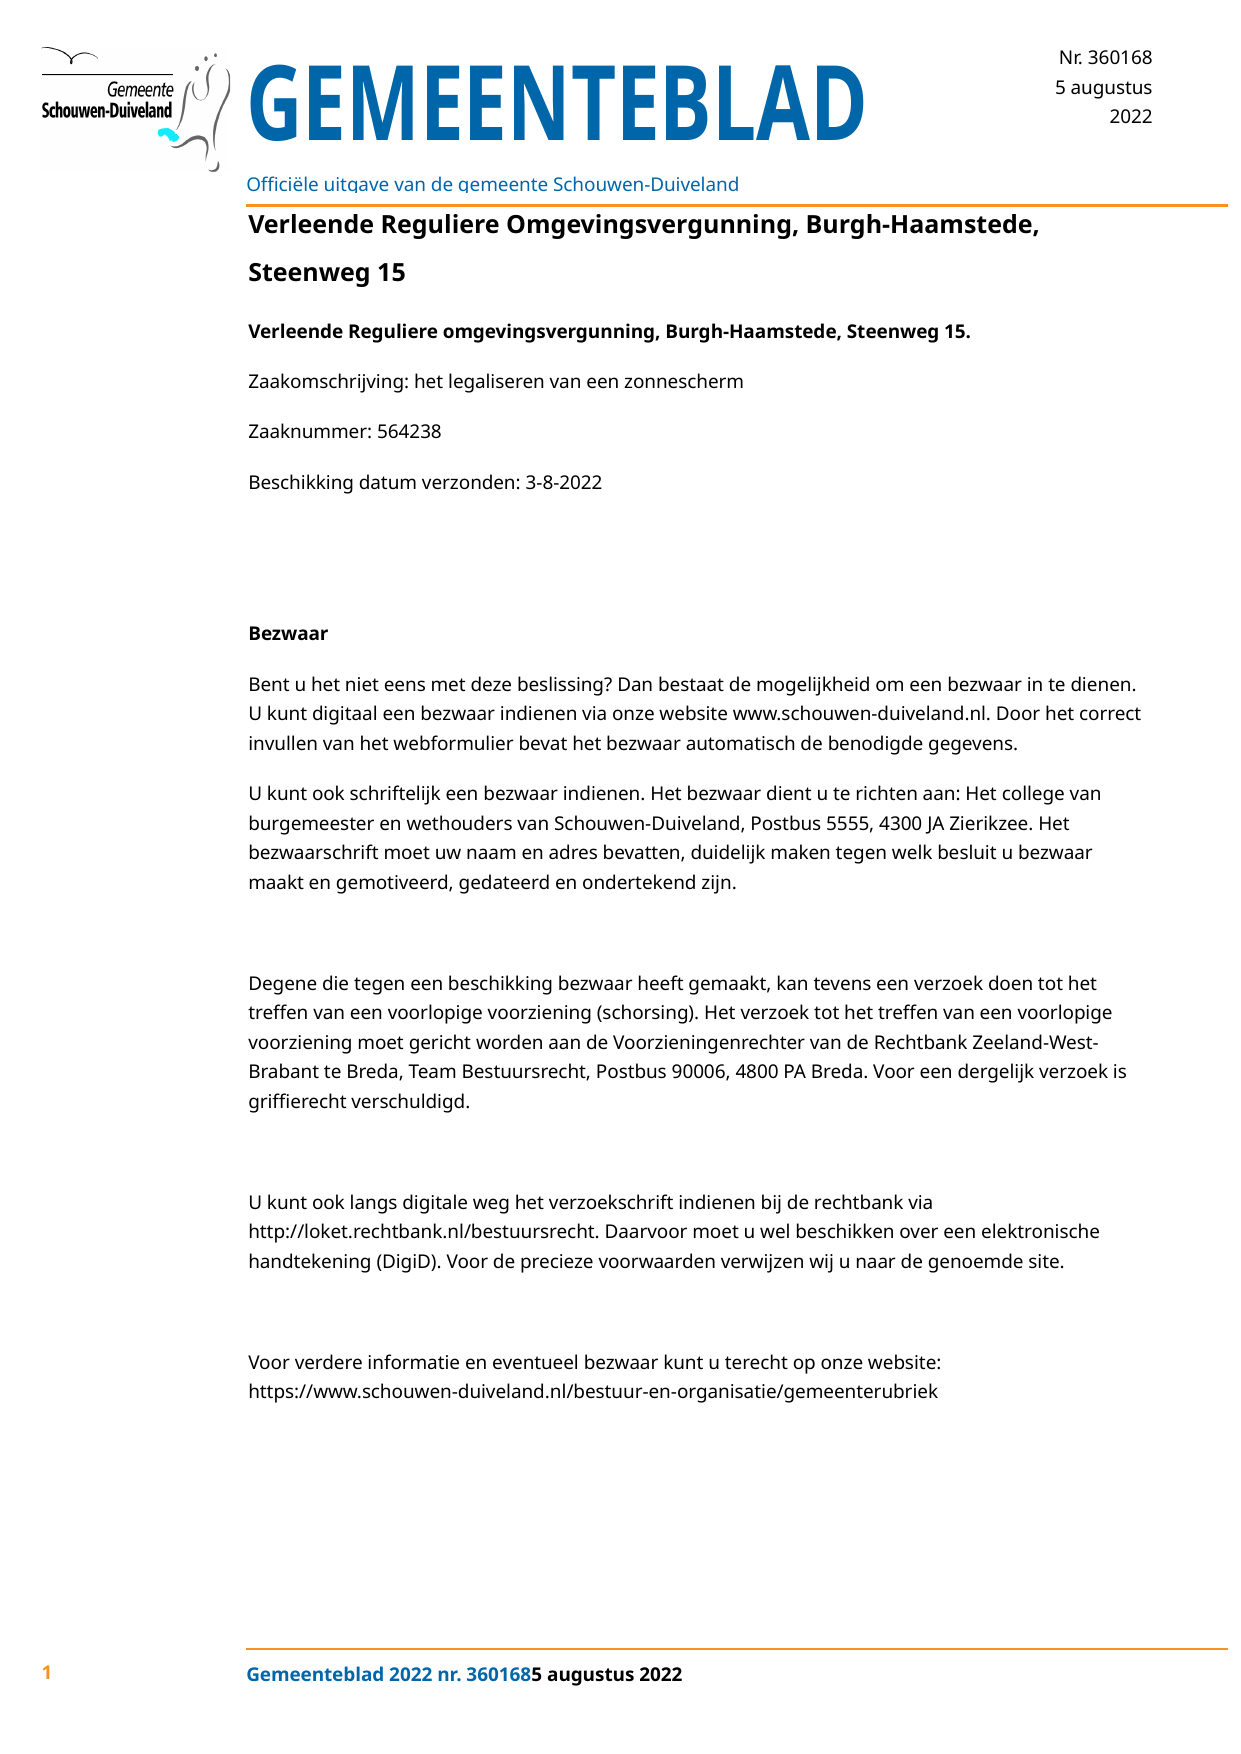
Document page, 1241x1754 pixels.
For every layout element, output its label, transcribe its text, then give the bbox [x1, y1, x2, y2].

text Beschikking datum verzonden: 3-8-2022 [248, 469, 1152, 495]
text Zaaknummer: 564238 [248, 419, 1152, 444]
text Verleende Reguliere omgevingsvergunning, Burgh-Haamstede, Steenweg 15. [248, 318, 1152, 344]
text Bent u het niet eens met deze beslissing? Dan bestaat de mogelijkheid om een bezwaar in te dienen. U kunt digitaal een bezwaar indienen via onze website www.schouwen-duiveland.nl. Door het correct invullen van het webformulier bevat het bezwaar automatisch de benodigde gegevens. [248, 671, 1152, 756]
text Degene die tegen een beschikking bezwaar heeft gemaakt, kan tevens een verzoek doen tot het treffen van een voorlopige voorziening (schorsing). Het verzoek tot het treffen van een voorlopige voorziening moet gericht worden aan de Voorzieningenrechter van de Rechtbank Zeeland-West-Brabant te Breda, Team Bestuursrecht, Postbus 90006, 4800 PA Breda. Voor een dergelijk verzoek is griffierecht verschuldigd. [248, 970, 1152, 1114]
text Zaakomschrijving: het legaliseren van een zonnescherm [248, 368, 1152, 394]
text U kunt ook schriftelijk een bezwaar indienen. Het bezwaar dient u te richten aan: Het college van burgemeester en wethouders van Schouwen-Duiveland, Postbus 5555, 4300 JA Zierikzee. Het bezwaarschrift moet uw naam en adres bevatten, duidelijk maken tegen welk besluit u bezwaar maakt en gemotiveerd, gedateerd en ondertekend zijn. [248, 780, 1152, 895]
picture [41, 47, 231, 172]
text Voor verdere informatie en eventueel bezwaar kunt u terecht op onze website: https://www.schouwen-duiveland.nl/bestuur-en-organisatie/gemeenterubriek [248, 1349, 1152, 1404]
text Bezwaar [248, 620, 1152, 646]
text U kunt ook langs digitale weg het verzoekschrift indienen bij de rechtbank via http://loket.rechtbank.nl/bestuursrecht. Daarvoor moet u wel beschikken over een elektronische handtekening (DigiD). Voor de precieze voorwaarden verwijzen wij u naar de genoemde site. [248, 1189, 1152, 1274]
text Verleende Reguliere Omgevingsvergunning, Burgh-Haamstede, Steenweg 15 [248, 207, 1152, 288]
